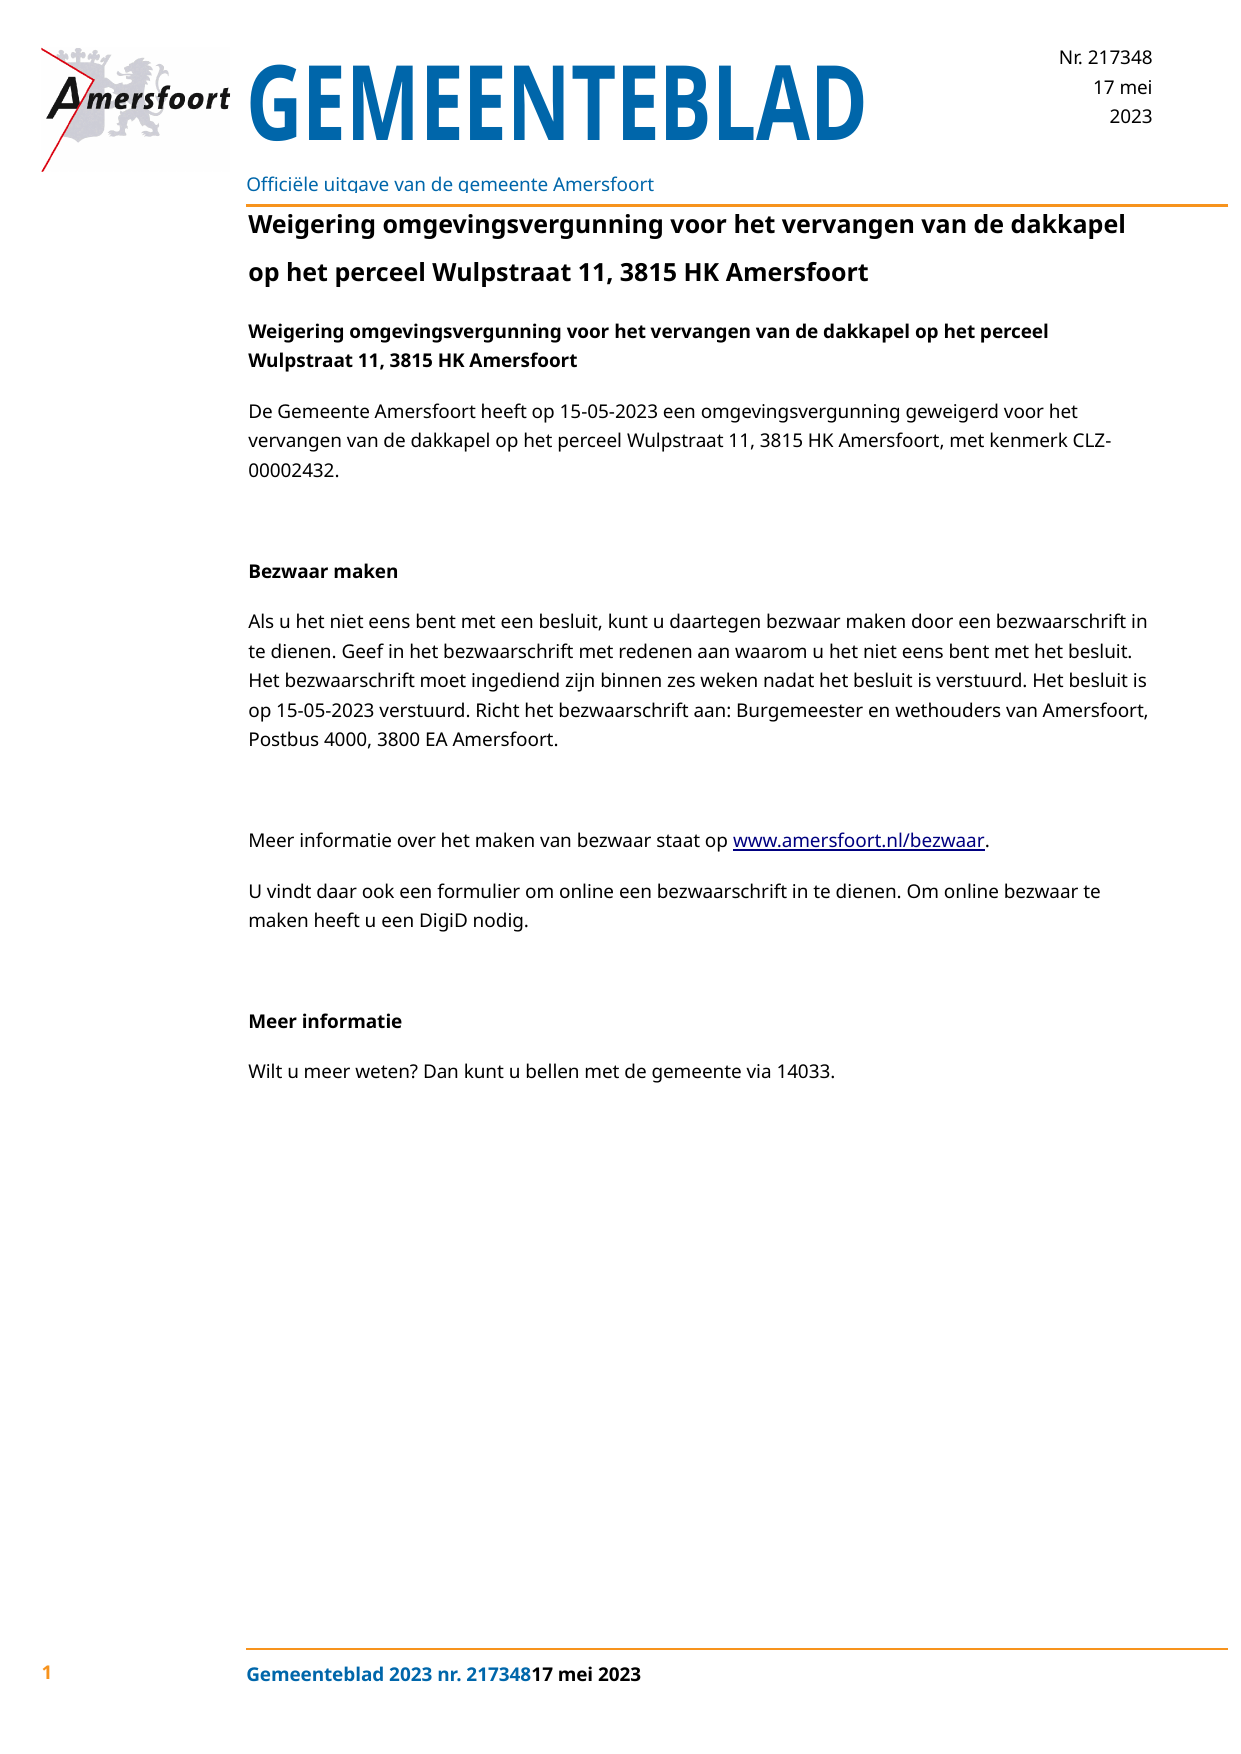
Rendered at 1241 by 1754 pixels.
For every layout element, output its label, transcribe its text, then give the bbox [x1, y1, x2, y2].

text Als u het niet eens bent met een besluit, kunt u daartegen bezwaar maken door een bezwaarschrift in te dienen. Geef in het bezwaarschrift met redenen aan waarom u het niet eens bent met het besluit. Het bezwaarschrift moet ingediend zijn binnen zes weken nadat het besluit is verstuurd. Het besluit is op 15-05-2023 verstuurd. Richt het bezwaarschrift aan: Burgemeester en wethouders van Amersfoort, Postbus 4000, 3800 EA Amersfoort. [248, 608, 1152, 752]
text U vindt daar ook een formulier om online een bezwaarschrift in te dienen. Om online bezwaar te maken heeft u een DigiD nodig. [248, 878, 1152, 933]
text De Gemeente Amersfoort heeft op 15-05-2023 een omgevingsvergunning geweigerd voor het vervangen van de dakkapel op het perceel Wulpstraat 11, 3815 HK Amersfoort, met kenmerk CLZ-00002432. [248, 398, 1152, 483]
text Meer informatie [248, 1008, 1152, 1034]
picture [41, 47, 231, 172]
text Meer informatie over het maken van bezwaar staat op www.amersfoort.nl/bezwaar. [248, 827, 1152, 853]
text Bezwaar maken [248, 558, 1152, 584]
text Weigering omgevingsvergunning voor het vervangen van de dakkapel op het perceel Wulpstraat 11, 3815 HK Amersfoort [248, 207, 1152, 288]
text Weigering omgevingsvergunning voor het vervangen van de dakkapel op het perceel Wulpstraat 11, 3815 HK Amersfoort [248, 318, 1152, 373]
text Wilt u meer weten? Dan kunt u bellen met de gemeente via 14033. [248, 1059, 1152, 1084]
